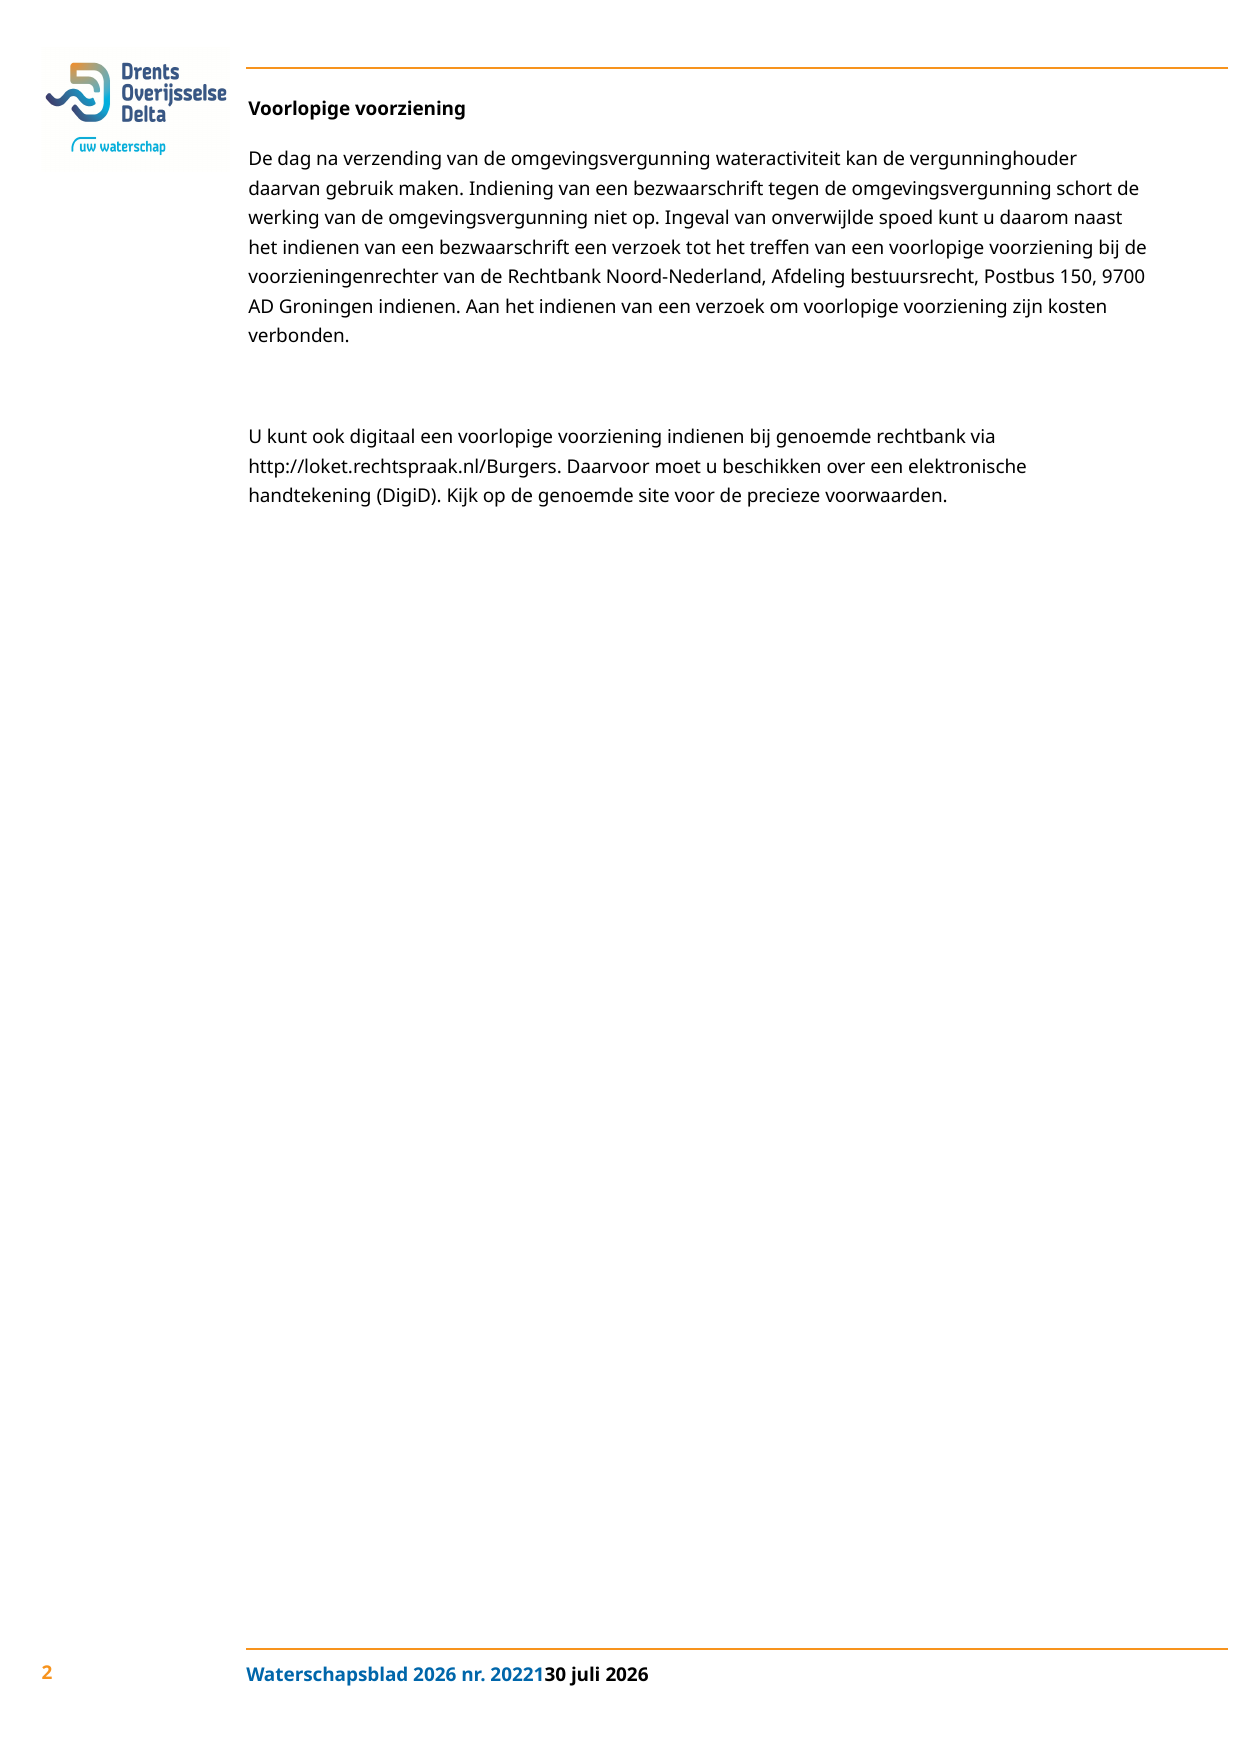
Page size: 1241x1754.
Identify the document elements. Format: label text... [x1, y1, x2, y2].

text De dag na verzending van de omgevingsvergunning wateractiviteit kan de vergunninghouder daarvan gebruik maken. Indiening van een bezwaarschrift tegen de omgevingsvergunning schort de werking van de omgevingsvergunning niet op. Ingeval van onverwijlde spoed kunt u daarom naast het indienen van een bezwaarschrift een verzoek tot het treffen van een voorlopige voorziening bij de voorzieningenrechter van de Rechtbank Noord-Nederland, Afdeling bestuursrecht, Postbus 150, 9700 AD Groningen indienen. Aan het indienen van een verzoek om voorlopige voorziening zijn kosten verbonden. [248, 145, 1152, 348]
text U kunt ook digitaal een voorlopige voorziening indienen bij genoemde rechtbank via http://loket.rechtspraak.nl/Burgers. Daarvoor moet u beschikken over een elektronische handtekening (DigiD). Kijk op de genoemde site voor de precieze voorwaarden. [248, 423, 1152, 508]
text Voorlopige voorziening [248, 95, 1152, 121]
picture [41, 47, 231, 172]
